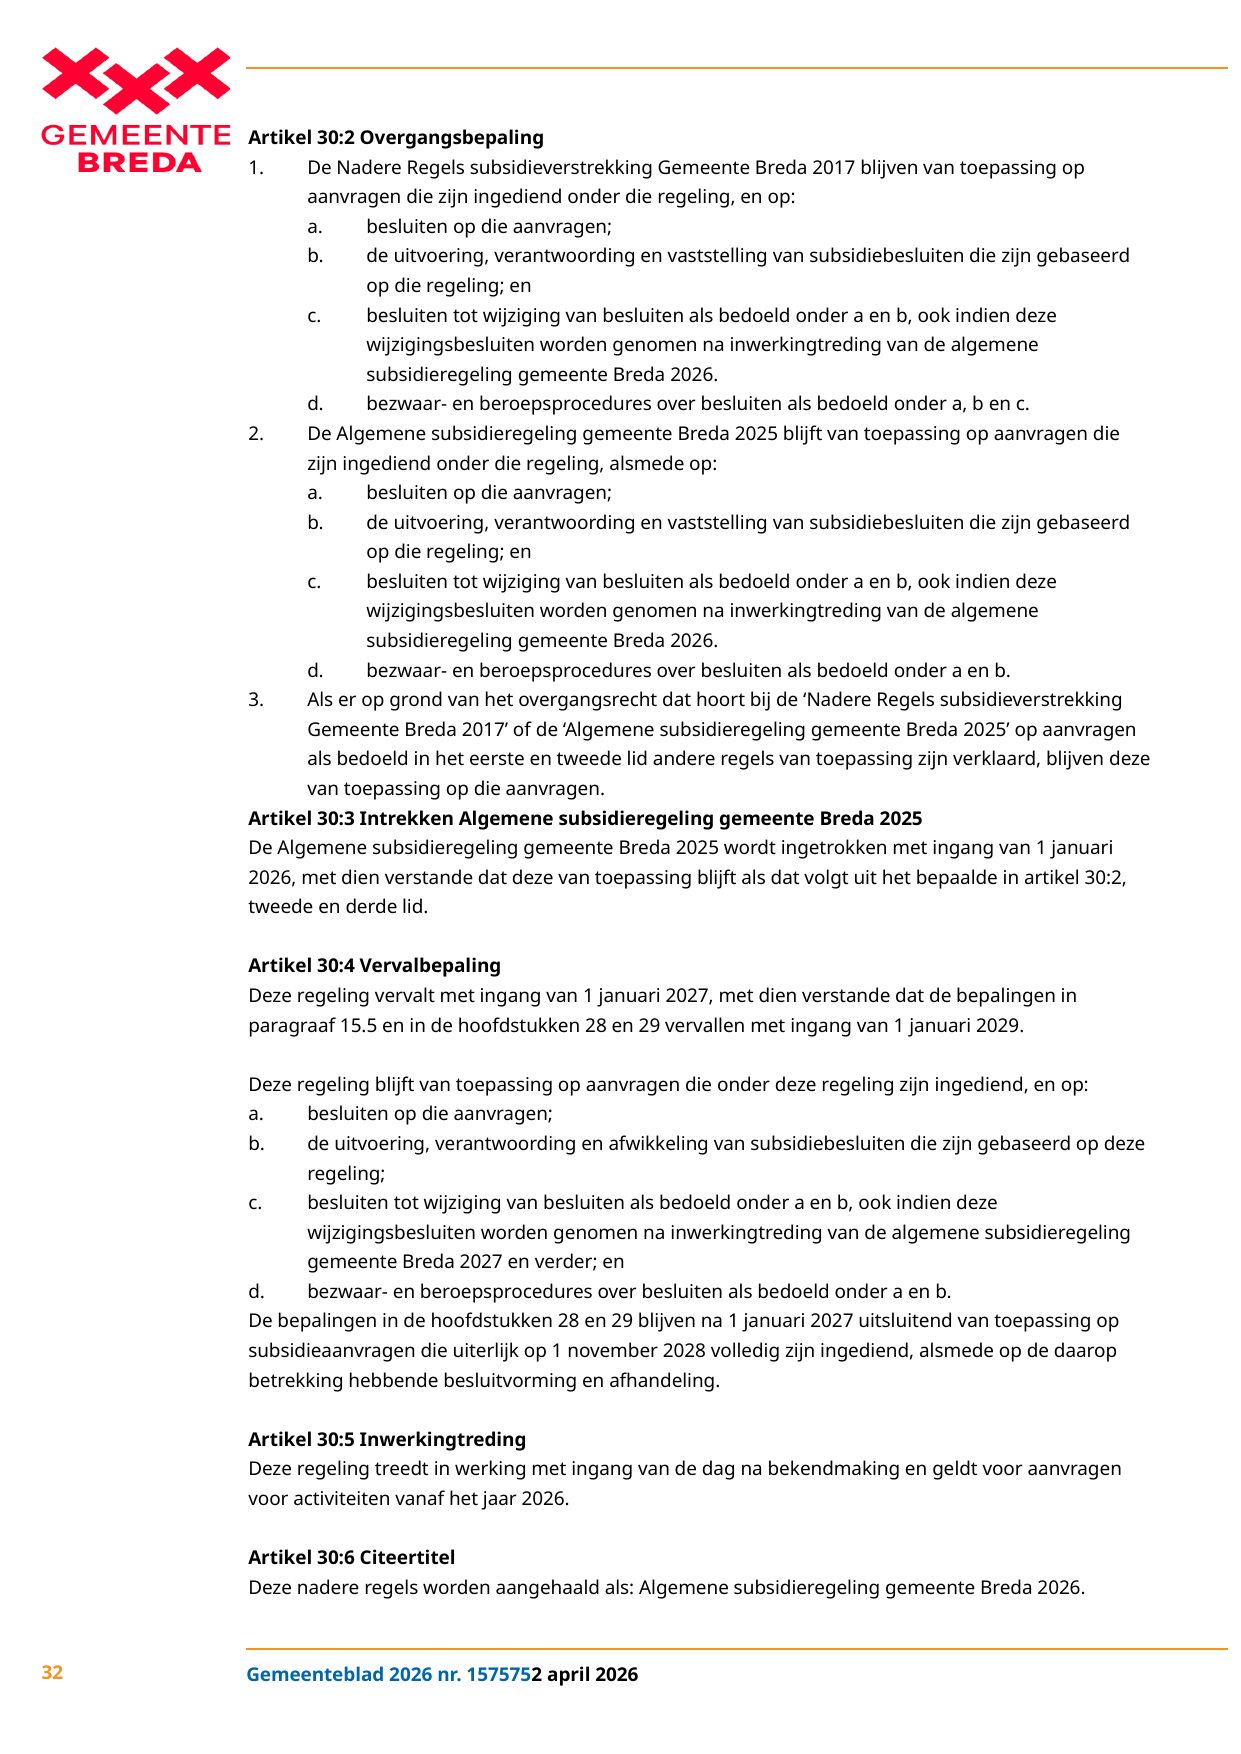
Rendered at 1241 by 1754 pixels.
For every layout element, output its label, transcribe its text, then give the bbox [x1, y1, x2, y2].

list besluiten op die aanvragen; [307, 479, 1152, 505]
text Deze nadere regels worden aangehaald als: Algemene subsidieregeling gemeente Breda 2026. [248, 1574, 1152, 1600]
list bezwaar- en beroepsprocedures over besluiten als bedoeld onder a en b. [307, 657, 1152, 683]
text Artikel 30:3 Intrekken Algemene subsidieregeling gemeente Breda 2025 [248, 805, 1152, 831]
list De Algemene subsidieregeling gemeente Breda 2025 blijft van toepassing op aanvragen die zijn ingediend onder die regeling, alsmede op: [248, 420, 1152, 476]
list de uitvoering, verantwoording en vaststelling van subsidiebesluiten die zijn gebaseerd op die regeling; en [307, 243, 1152, 298]
list besluiten op die aanvragen; [248, 1101, 1152, 1126]
text Artikel 30:2 Overgangsbepaling [248, 124, 1152, 150]
text Artikel 30:5 Inwerkingtreding [248, 1426, 1152, 1452]
list Als er op grond van het overgangsrecht dat hoort bij de ‘Nadere Regels subsidieverstrekking Gemeente Breda 2017’ of de ‘Algemene subsidieregeling gemeente Breda 2025’ op aanvragen als bedoeld in het eerste en tweede lid andere regels van toepassing zijn verklaard, blijven deze van toepassing op die aanvragen. [248, 686, 1152, 801]
text Artikel 30:6 Citeertitel [248, 1544, 1152, 1570]
list bezwaar- en beroepsprocedures over besluiten als bedoeld onder a, b en c. [307, 391, 1152, 416]
list besluiten tot wijziging van besluiten als bedoeld onder a en b, ook indien deze wijzigingsbesluiten worden genomen na inwerkingtreding van de algemene subsidieregeling gemeente Breda 2027 en verder; en [248, 1189, 1152, 1274]
list besluiten op die aanvragen; [307, 213, 1152, 239]
list De Nadere Regels subsidieverstrekking Gemeente Breda 2017 blijven van toepassing op aanvragen die zijn ingediend onder die regeling, en op: [248, 154, 1152, 209]
text De bepalingen in de hoofdstukken 28 en 29 blijven na 1 januari 2027 uitsluitend van toepassing op subsidieaanvragen die uiterlijk op 1 november 2028 volledig zijn ingediend, alsmede op de daarop betrekking hebbende besluitvorming en afhandeling. [248, 1308, 1152, 1393]
list de uitvoering, verantwoording en afwikkeling van subsidiebesluiten die zijn gebaseerd op deze regeling; [248, 1130, 1152, 1186]
text Deze regeling vervalt met ingang van 1 januari 2027, met dien verstande dat de bepalingen in paragraaf 15.5 en in de hoofdstukken 28 en 29 vervallen met ingang van 1 januari 2029. [248, 982, 1152, 1038]
list de uitvoering, verantwoording en vaststelling van subsidiebesluiten die zijn gebaseerd op die regeling; en [307, 509, 1152, 564]
text Artikel 30:4 Vervalbepaling [248, 953, 1152, 978]
text Deze regeling blijft van toepassing op aanvragen die onder deze regeling zijn ingediend, en op: [248, 1071, 1152, 1097]
list besluiten tot wijziging van besluiten als bedoeld onder a en b, ook indien deze wijzigingsbesluiten worden genomen na inwerkingtreding van de algemene subsidieregeling gemeente Breda 2026. [307, 568, 1152, 653]
list bezwaar- en beroepsprocedures over besluiten als bedoeld onder a en b. [248, 1278, 1152, 1304]
picture [41, 47, 231, 172]
text De Algemene subsidieregeling gemeente Breda 2025 wordt ingetrokken met ingang van 1 januari 2026, met dien verstande dat deze van toepassing blijft als dat volgt uit het bepaalde in artikel 30:2, tweede en derde lid. [248, 834, 1152, 919]
list besluiten tot wijziging van besluiten als bedoeld onder a en b, ook indien deze wijzigingsbesluiten worden genomen na inwerkingtreding van de algemene subsidieregeling gemeente Breda 2026. [307, 302, 1152, 387]
text Deze regeling treedt in werking met ingang van de dag na bekendmaking en geldt voor aanvragen voor activiteiten vanaf het jaar 2026. [248, 1456, 1152, 1511]
